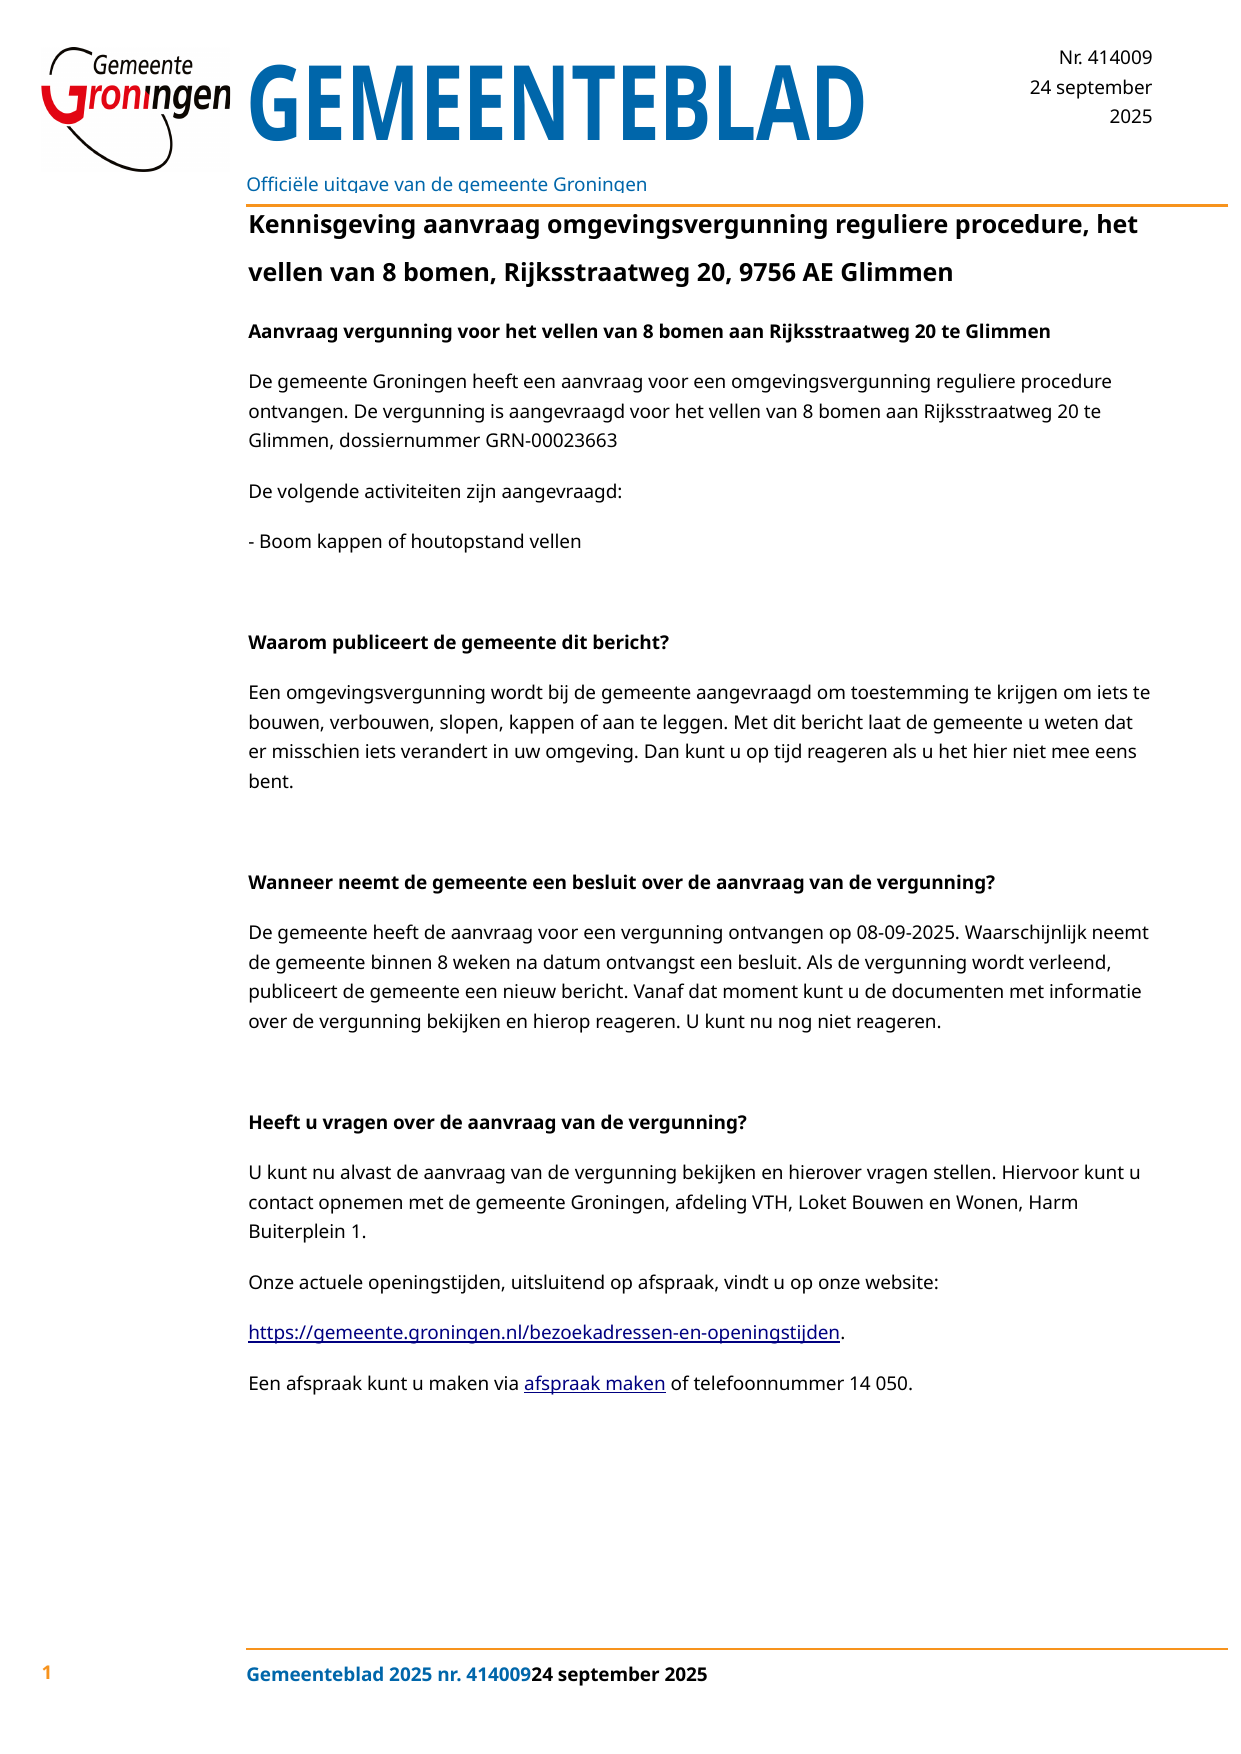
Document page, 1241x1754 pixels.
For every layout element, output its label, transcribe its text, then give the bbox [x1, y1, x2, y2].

text Een omgevingsvergunning wordt bij de gemeente aangevraagd om toestemming te krijgen om iets te bouwen, verbouwen, slopen, kappen of aan te leggen. Met dit bericht laat de gemeente u weten dat er misschien iets verandert in uw omgeving. Dan kunt u op tijd reageren als u het hier niet mee eens bent. [248, 679, 1152, 794]
text https://gemeente.groningen.nl/bezoekadressen-en-openingstijden. [248, 1319, 1152, 1345]
text Een afspraak kunt u maken via afspraak maken of telefoonnummer 14 050. [248, 1370, 1152, 1396]
text Wanneer neemt de gemeente een besluit over de aanvraag van de vergunning? [248, 869, 1152, 895]
text Onze actuele openingstijden, uitsluitend op afspraak, vindt u op onze website: [248, 1269, 1152, 1295]
text Kennisgeving aanvraag omgevingsvergunning reguliere procedure, het vellen van 8 bomen, Rijksstraatweg 20, 9756 AE Glimmen [248, 207, 1152, 288]
text Aanvraag vergunning voor het vellen van 8 bomen aan Rijksstraatweg 20 te Glimmen [248, 318, 1152, 344]
text - Boom kappen of houtopstand vellen [248, 528, 1152, 554]
text De volgende activiteiten zijn aangevraagd: [248, 478, 1152, 504]
text De gemeente heeft de aanvraag voor een vergunning ontvangen op 08-09-2025. Waarschijnlijk neemt de gemeente binnen 8 weken na datum ontvangst een besluit. Als de vergunning wordt verleend, publiceert de gemeente een nieuw bericht. Vanaf dat moment kunt u de documenten met informatie over de vergunning bekijken en hierop reageren. U kunt nu nog niet reageren. [248, 919, 1152, 1034]
picture [41, 47, 231, 172]
text U kunt nu alvast de aanvraag van de vergunning bekijken en hierover vragen stellen. Hiervoor kunt u contact opnemen met de gemeente Groningen, afdeling VTH, Loket Bouwen en Wonen, Harm Buiterplein 1. [248, 1159, 1152, 1244]
text Heeft u vragen over de aanvraag van de vergunning? [248, 1109, 1152, 1135]
text Waarom publiceert de gemeente dit bericht? [248, 629, 1152, 655]
text De gemeente Groningen heeft een aanvraag voor een omgevingsvergunning reguliere procedure ontvangen. De vergunning is aangevraagd voor het vellen van 8 bomen aan Rijksstraatweg 20 te Glimmen, dossiernummer GRN-00023663 [248, 368, 1152, 453]
